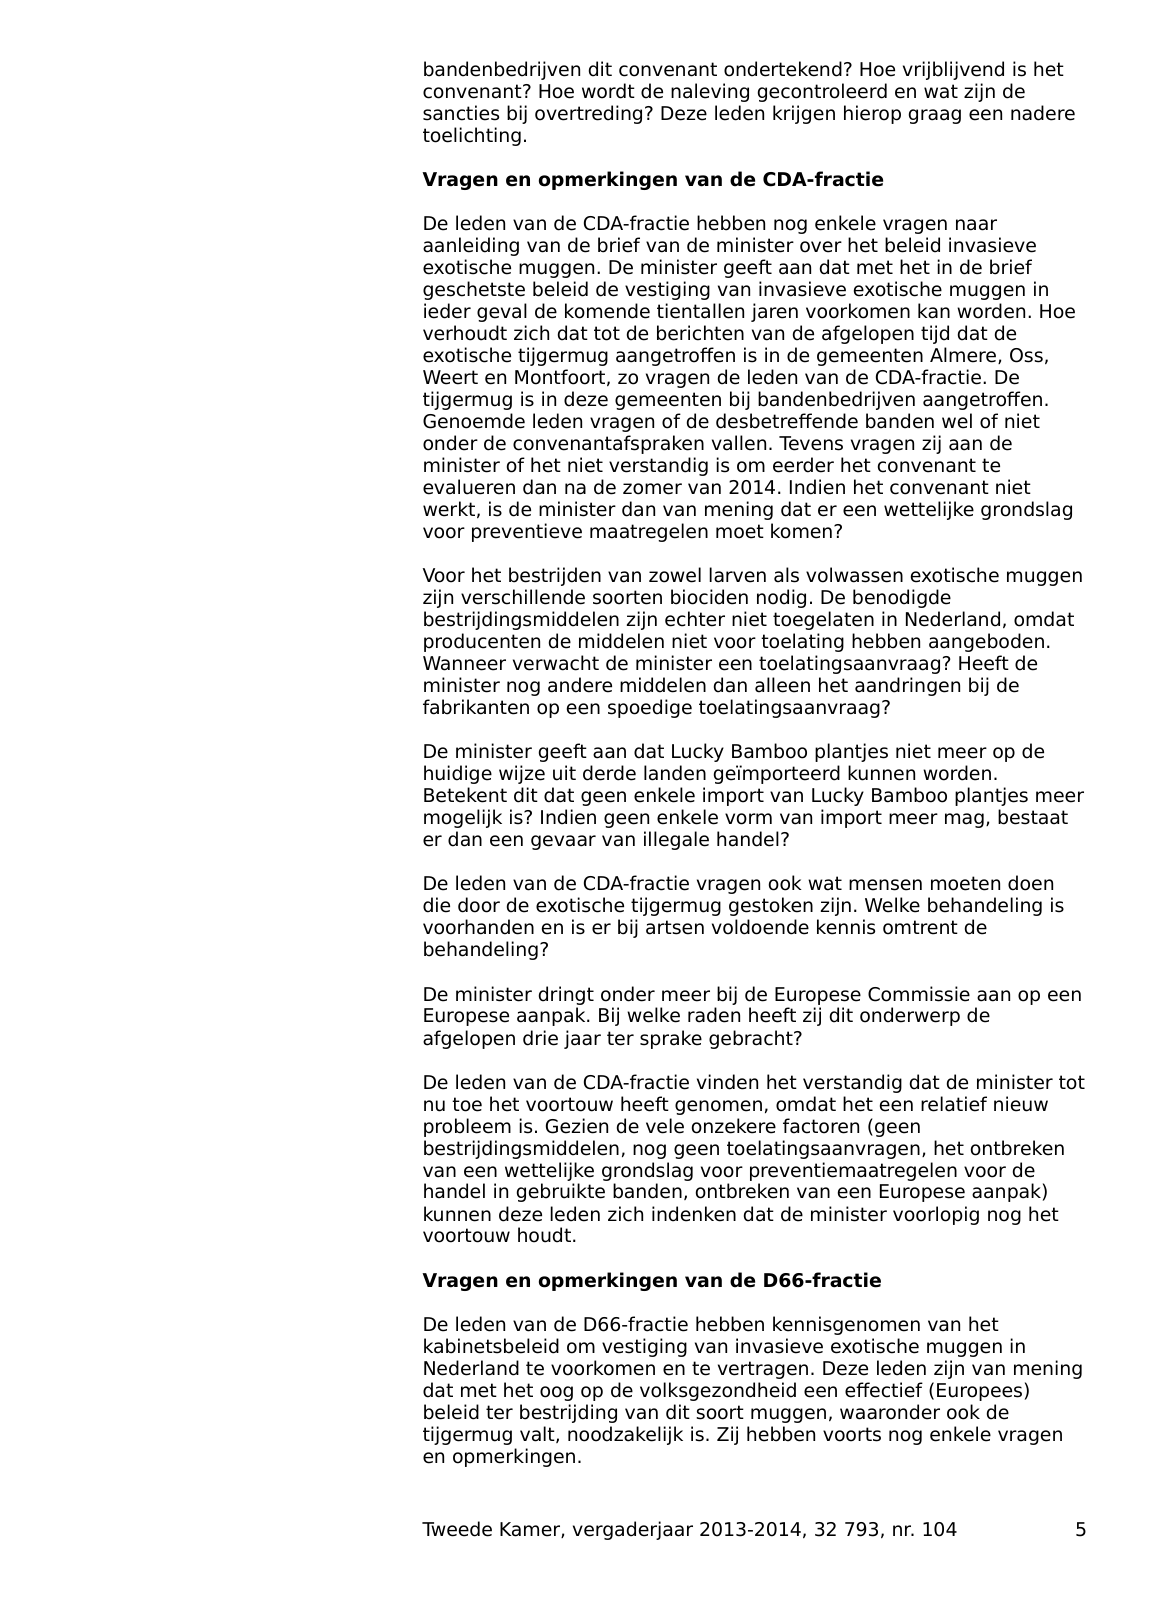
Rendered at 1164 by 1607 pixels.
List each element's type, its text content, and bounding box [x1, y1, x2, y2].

text bandenbedrijven dit convenant ondertekend? Hoe vrijblijvend is het convenant? Hoe wordt de naleving gecontroleerd en wat zijn de sancties bij overtreding? Deze leden krijgen hierop graag een nadere toelichting. [422, 59, 1087, 147]
text Voor het bestrijden van zowel larven als volwassen exotische muggen zijn verschillende soorten biociden nodig. De benodigde bestrijdingsmiddelen zijn echter niet toegelaten in Nederland, omdat producenten de middelen niet voor toelating hebben aangeboden. Wanneer verwacht de minister een toelatingsaanvraag? Heeft de minister nog andere middelen dan alleen het aandringen bij de fabrikanten op een spoedige toelatingsaanvraag? [422, 565, 1087, 719]
text De leden van de D66-fractie hebben kennisgenomen van het kabinetsbeleid om vestiging van invasieve exotische muggen in Nederland te voorkomen en te vertragen. Deze leden zijn van mening dat met het oog op de volksgezondheid een effectief (Europees) beleid ter bestrijding van dit soort muggen, waaronder ook de tijgermug valt, noodzakelijk is. Zij hebben voorts nog enkele vragen en opmerkingen. [422, 1314, 1087, 1468]
text De leden van de CDA-fractie vragen ook wat mensen moeten doen die door de exotische tijgermug gestoken zijn. Welke behandeling is voorhanden en is er bij artsen voldoende kennis omtrent de behandeling? [422, 873, 1087, 961]
subtitle Vragen en opmerkingen van de CDA-fractie [422, 169, 1087, 191]
text De leden van de CDA-fractie hebben nog enkele vragen naar aanleiding van de brief van de minister over het beleid invasieve exotische muggen. De minister geeft aan dat met het in de brief geschetste beleid de vestiging van invasieve exotische muggen in ieder geval de komende tientallen jaren voorkomen kan worden. Hoe verhoudt zich dat tot de berichten van de afgelopen tijd dat de exotische tijgermug aangetroffen is in de gemeenten Almere, Oss, Weert en Montfoort, zo vragen de leden van de CDA-fractie. De tijgermug is in deze gemeenten bij bandenbedrijven aangetroffen. Genoemde leden vragen of de desbetreffende banden wel of niet onder de convenantafspraken vallen. Tevens vragen zij aan de minister of het niet verstandig is om eerder het convenant te evalueren dan na de zomer van 2014. Indien het convenant niet werkt, is de minister dan van mening dat er een wettelijke grondslag voor preventieve maatregelen moet komen? [422, 213, 1087, 543]
subtitle Vragen en opmerkingen van de D66-fractie [422, 1269, 1087, 1292]
text De leden van de CDA-fractie vinden het verstandig dat de minister tot nu toe het voortouw heeft genomen, omdat het een relatief nieuw probleem is. Gezien de vele onzekere factoren (geen bestrijdingsmiddelen, nog geen toelatingsaanvragen, het ontbreken van een wettelijke grondslag voor preventiemaatregelen voor de handel in gebruikte banden, ontbreken van een Europese aanpak) kunnen deze leden zich indenken dat de minister voorlopig nog het voortouw houdt. [422, 1072, 1087, 1247]
text De minister dringt onder meer bij de Europese Commissie aan op een Europese aanpak. Bij welke raden heeft zij dit onderwerp de afgelopen drie jaar ter sprake gebracht? [422, 983, 1087, 1049]
text De minister geeft aan dat Lucky Bamboo plantjes niet meer op de huidige wijze uit derde landen geïmporteerd kunnen worden. Betekent dit dat geen enkele import van Lucky Bamboo plantjes meer mogelijk is? Indien geen enkele vorm van import meer mag, bestaat er dan een gevaar van illegale handel? [422, 741, 1087, 851]
